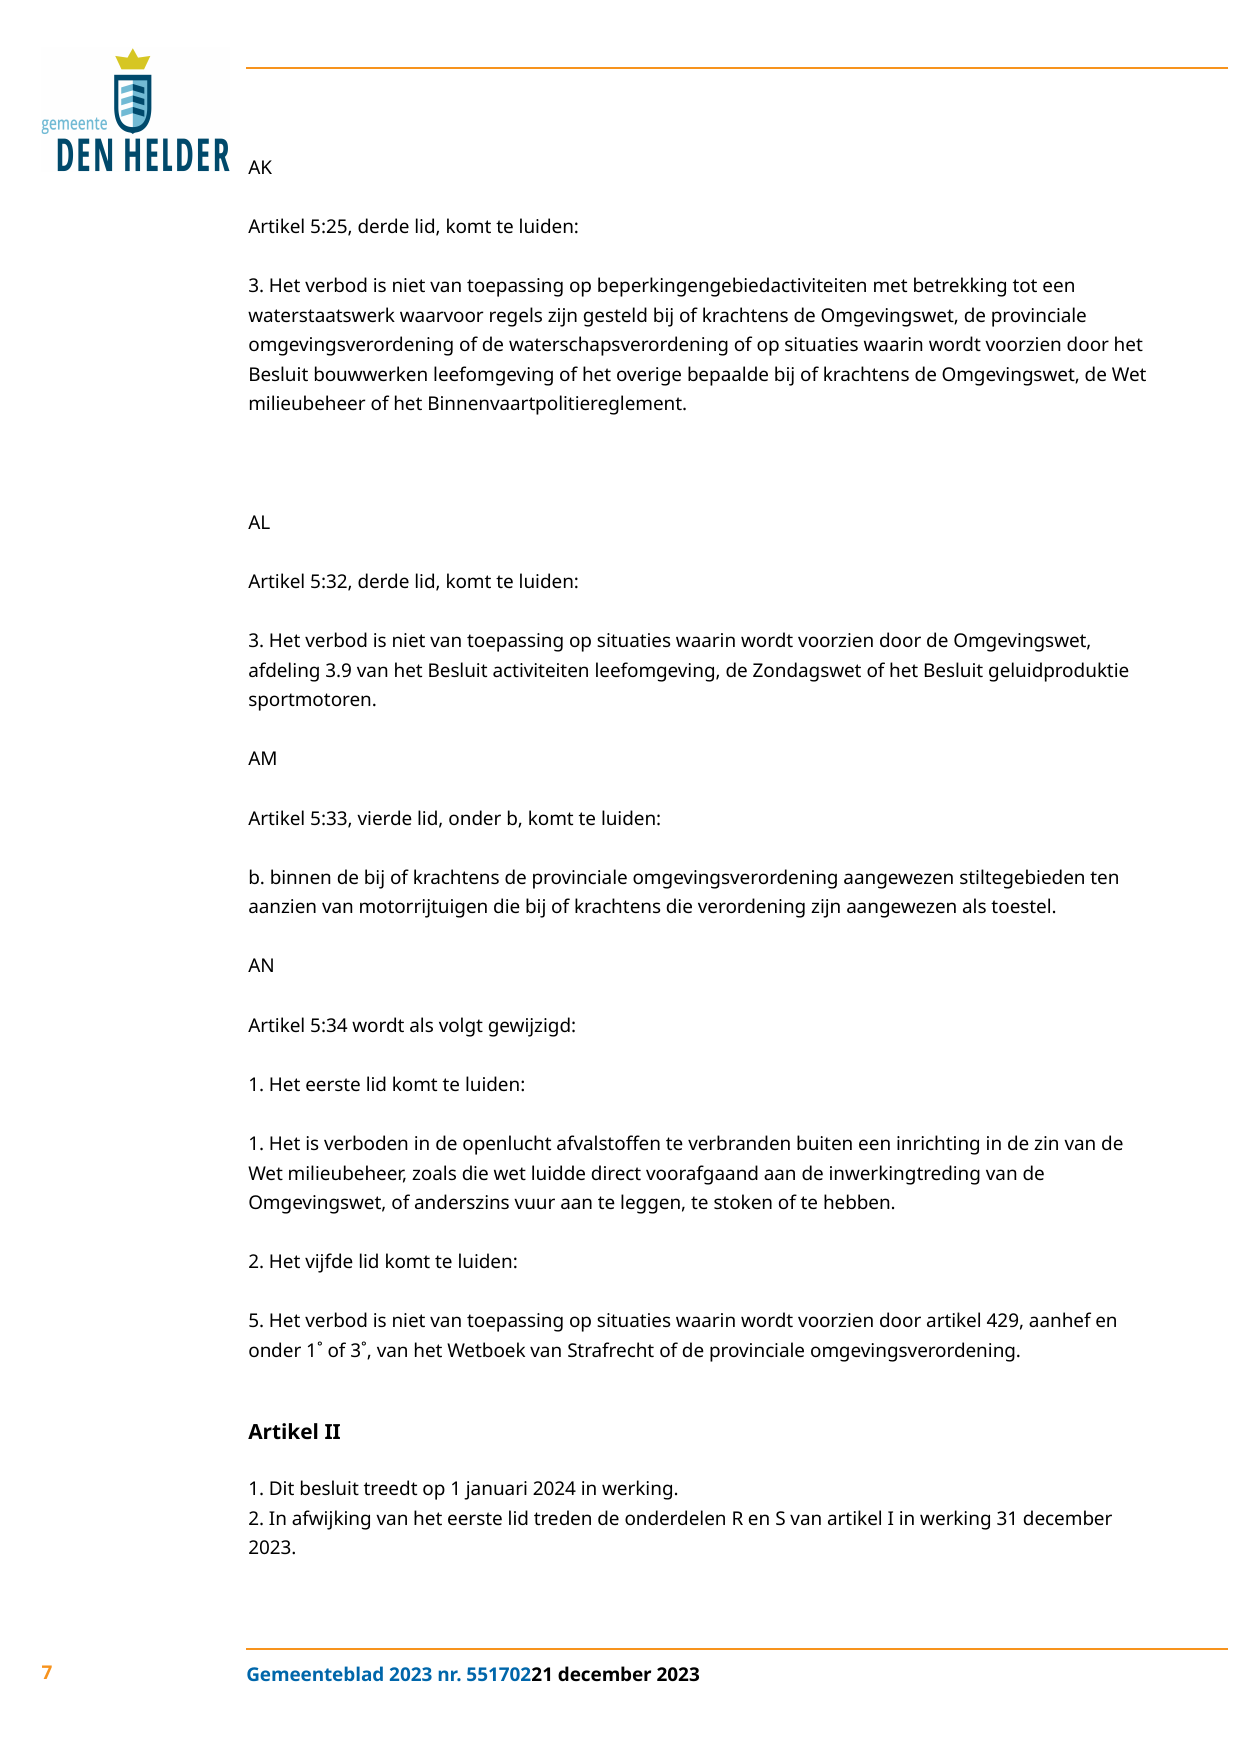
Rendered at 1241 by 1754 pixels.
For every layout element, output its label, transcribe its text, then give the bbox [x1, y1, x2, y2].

text 1. Het eerste lid komt te luiden: [248, 1071, 1152, 1097]
text AK [248, 154, 1152, 180]
text Artikel 5:33, vierde lid, onder b, komt te luiden: [248, 805, 1152, 831]
text Artikel II [248, 1417, 1152, 1446]
picture [100, 154, 106, 172]
text 3. Het verbod is niet van toepassing op situaties waarin wordt voorzien door de Omgevingswet, afdeling 3.9 van het Besluit activiteiten leefomgeving, de Zondagswet of het Besluit geluidproduktie sportmotoren. [248, 627, 1152, 712]
picture [63, 144, 68, 165]
text AN [248, 953, 1152, 978]
text Artikel 5:34 wordt als volgt gewijzigd: [248, 1012, 1152, 1038]
text b. binnen de bij of krachtens de provinciale omgevingsverordening aangewezen stiltegebieden ten aanzien van motorrijtuigen die bij of krachtens die verordening zijn aangewezen als toestel. [248, 864, 1152, 919]
picture [130, 157, 135, 172]
text 1. Dit besluit treedt op 1 januari 2024 in werking. [248, 1475, 1152, 1501]
picture [220, 160, 224, 172]
text AL [248, 509, 1152, 535]
picture [182, 144, 187, 165]
text 1. Het is verboden in de openlucht afvalstoffen te verbranden buiten een inrichting in de zin van de Wet milieubeheer, zoals die wet luidde direct voorafgaand aan de inwerkingtreding van de Omgevingswet, of anderszins vuur aan te leggen, te stoken of te hebben. [248, 1130, 1152, 1215]
picture [41, 47, 231, 172]
text 2. In afwijking van het eerste lid treden de onderdelen R en S van artikel I in werking 31 december 2023. [248, 1505, 1152, 1560]
text 3. Het verbod is niet van toepassing op beperkingengebiedactiviteiten met betrekking tot een waterstaatswerk waarvoor regels zijn gesteld bij of krachtens de Omgevingswet, de provinciale omgevingsverordening of de waterschapsverordening of op situaties waarin wordt voorzien door het Besluit bouwwerken leefomgeving of het overige bepaalde bij of krachtens de Omgevingswet, de Wet milieubeheer of het Binnenvaartpolitiereglement. [248, 272, 1152, 416]
text Artikel 5:32, derde lid, komt te luiden: [248, 568, 1152, 594]
text 2. Het vijfde lid komt te luiden: [248, 1248, 1152, 1274]
text AM [248, 746, 1152, 771]
text 5. Het verbod is niet van toepassing op situaties waarin wordt voorzien door artikel 429, aanhef en onder 1˚ of 3˚, van het Wetboek van Strafrecht of de provinciale omgevingsverordening. [248, 1308, 1152, 1363]
text Artikel 5:25, derde lid, komt te luiden: [248, 213, 1152, 239]
